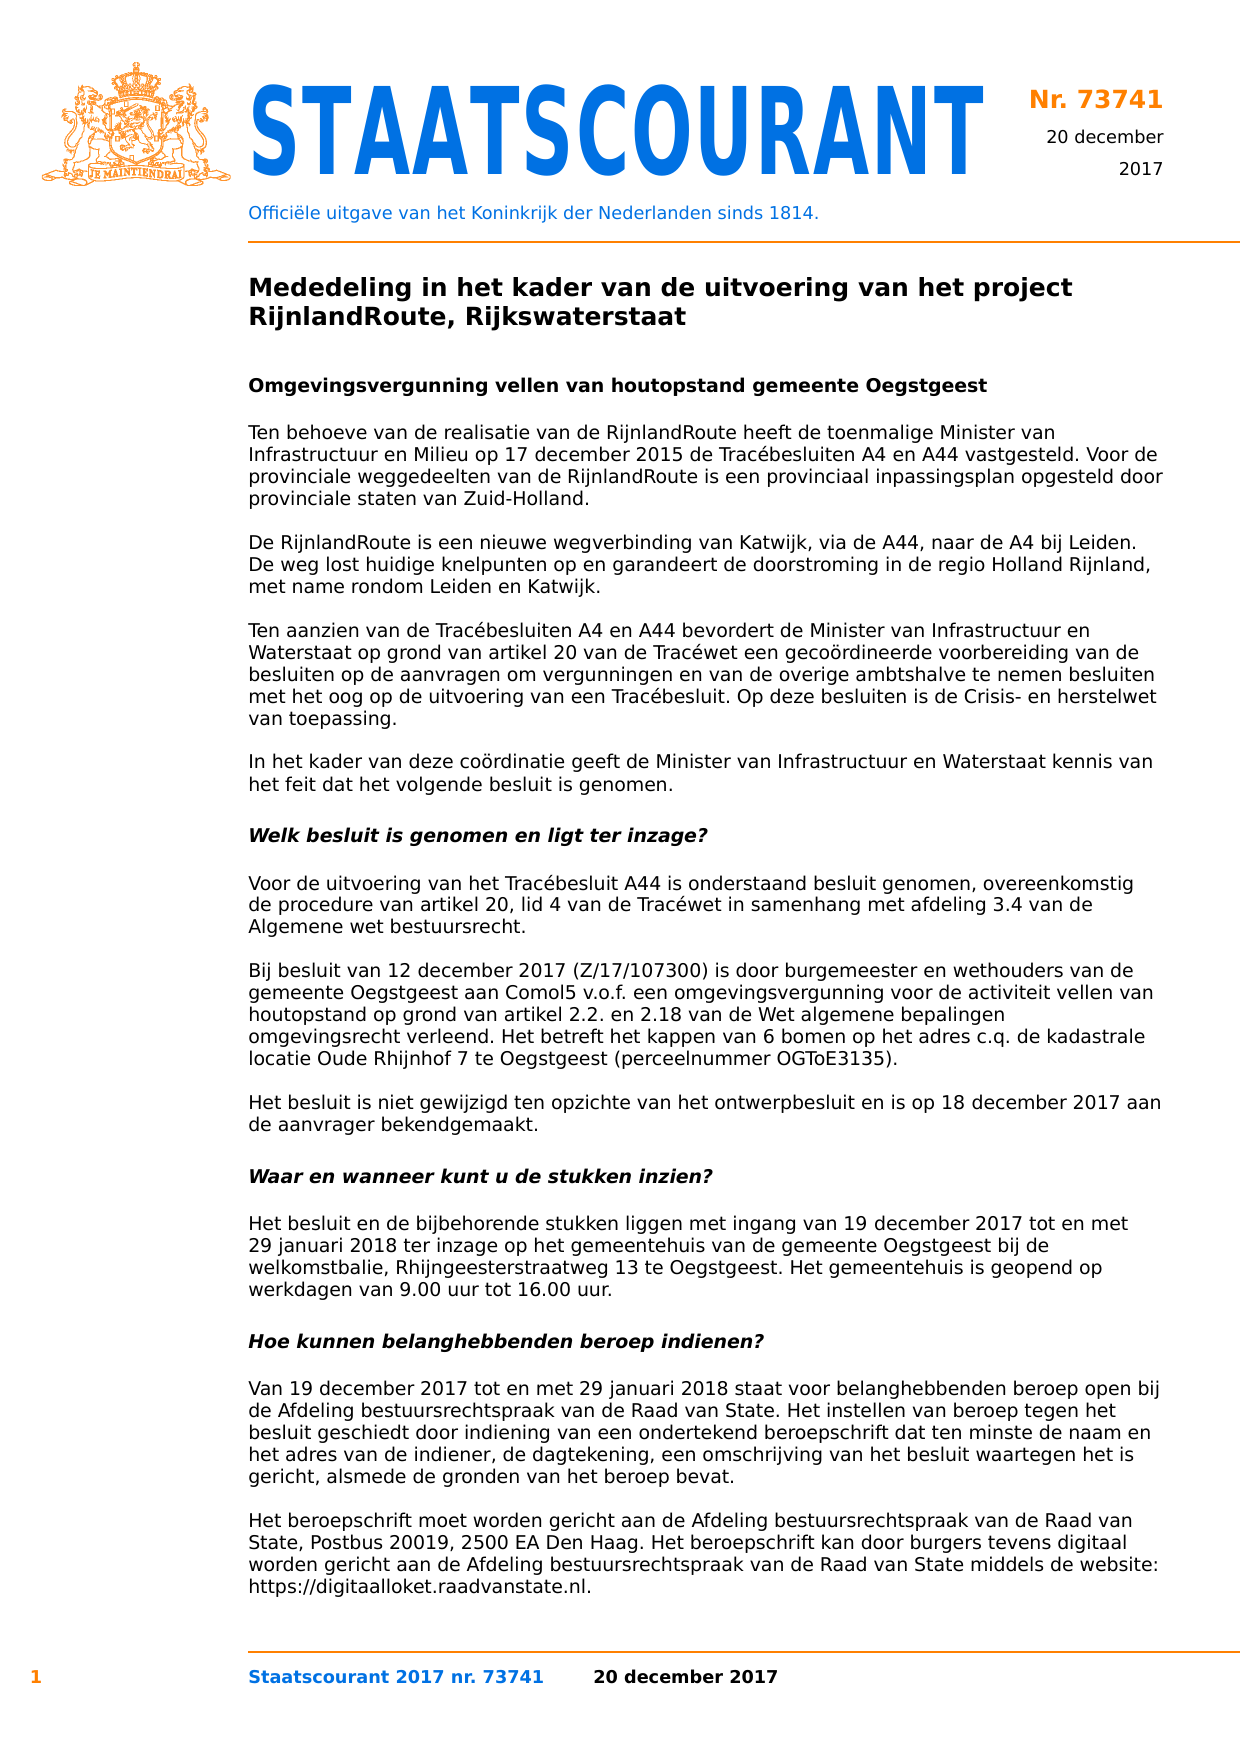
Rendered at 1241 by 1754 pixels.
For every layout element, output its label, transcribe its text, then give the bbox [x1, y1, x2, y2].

subtitle Mededeling in het kader van de uitvoering van het project RijnlandRoute, Rijkswaterstaat [248, 273, 1163, 331]
subtitle Waar en wanneer kunt u de stukken inzien? [248, 1166, 1163, 1188]
table_cell 2017 [998, 153, 1240, 203]
text In het kader van deze coördinatie geeft de Minister van Infrastructuur en Waterstaat kennis van het feit dat het volgende besluit is genomen. [248, 751, 1163, 795]
text Van 19 december 2017 tot en met 29 januari 2018 staat voor belanghebbenden beroep open bij de Afdeling bestuursrechtspraak van de Raad van State. Het instellen van beroep tegen het besluit geschiedt door indiening van een ondertekend beroepschrift dat ten minste de naam en het adres van de indiener, de dagtekening, een omschrijving van het besluit waartegen het is gericht, alsmede de gronden van het beroep bevat. [248, 1378, 1163, 1488]
text De RijnlandRoute is een nieuwe wegverbinding van Katwijk, via de A44, naar de A4 bij Leiden. De weg lost huidige knelpunten op en garandeert de doorstroming in de regio Holland Rijnland, met name rondom Leiden en Katwijk. [248, 532, 1163, 598]
table_cell Officiële uitgave van het Koninkrijk der Nederlanden sinds 1814. [248, 203, 1240, 241]
text Het besluit is niet gewijzigd ten opzichte van het ontwerpbesluit en is op 18 december 2017 aan de aanvrager bekendgemaakt. [248, 1092, 1163, 1136]
subtitle Hoe kunnen belanghebbenden beroep indienen? [248, 1331, 1163, 1353]
subtitle Omgevingsvergunning vellen van houtopstand gemeente Oegstgeest [248, 375, 1163, 397]
text Bij besluit van 12 december 2017 (Z/17/107300) is door burgemeester en wethouders van de gemeente Oegstgeest aan Comol5 v.o.f. een omgevingsvergunning voor de activiteit vellen van houtopstand op grond van artikel 2.2. en 2.18 van de Wet algemene bepalingen omgevingsrecht verleend. Het betreft het kappen van 6 bomen op het adres c.q. de kadastrale locatie Oude Rhijnhof 7 te Oegstgeest (perceelnummer OGToE3135). [248, 960, 1163, 1070]
subtitle Welk besluit is genomen en ligt ter inzage? [248, 825, 1163, 847]
text Het besluit en de bijbehorende stukken liggen met ingang van 19 december 2017 tot en met 29 januari 2018 ter inzage op het gemeentehuis van de gemeente Oegstgeest bij de welkomstbalie, Rhijngeesterstraatweg 13 te Oegstgeest. Het gemeentehuis is geopend op werkdagen van 9.00 uur tot 16.00 uur. [248, 1213, 1163, 1301]
table_header [25, 62, 248, 241]
table_cell 20 december [998, 121, 1240, 153]
table_header STAATSCOURANT [248, 62, 998, 203]
picture [41, 62, 231, 186]
table_header Nr. 73741 [998, 62, 1240, 121]
text Ten aanzien van de Tracébesluiten A4 en A44 bevordert de Minister van Infrastructuur en Waterstaat op grond van artikel 20 van de Tracéwet een gecoördineerde voorbereiding van de besluiten op de aanvragen om vergunningen en van de overige ambtshalve te nemen besluiten met het oog op de uitvoering van een Tracébesluit. Op deze besluiten is de Crisis- en herstelwet van toepassing. [248, 620, 1163, 729]
text Ten behoeve van de realisatie van de RijnlandRoute heeft de toenmalige Minister van Infrastructuur en Milieu op 17 december 2015 de Tracébesluiten A4 en A44 vastgesteld. Voor de provinciale weggedeelten van de RijnlandRoute is een provinciaal inpassingsplan opgesteld door provinciale staten van Zuid-Holland. [248, 422, 1163, 510]
text Het beroepschrift moet worden gericht aan de Afdeling bestuursrechtspraak van de Raad van State, Postbus 20019, 2500 EA Den Haag. Het beroepschrift kan door burgers tevens digitaal worden gericht aan de Afdeling bestuursrechtspraak van de Raad van State middels de website: https://digitaalloket.raadvanstate.nl. [248, 1509, 1163, 1597]
text Voor de uitvoering van het Tracébesluit A44 is onderstaand besluit genomen, overeenkomstig de procedure van artikel 20, lid 4 van de Tracéwet in samenhang met afdeling 3.4 van de Algemene wet bestuursrecht. [248, 872, 1163, 938]
